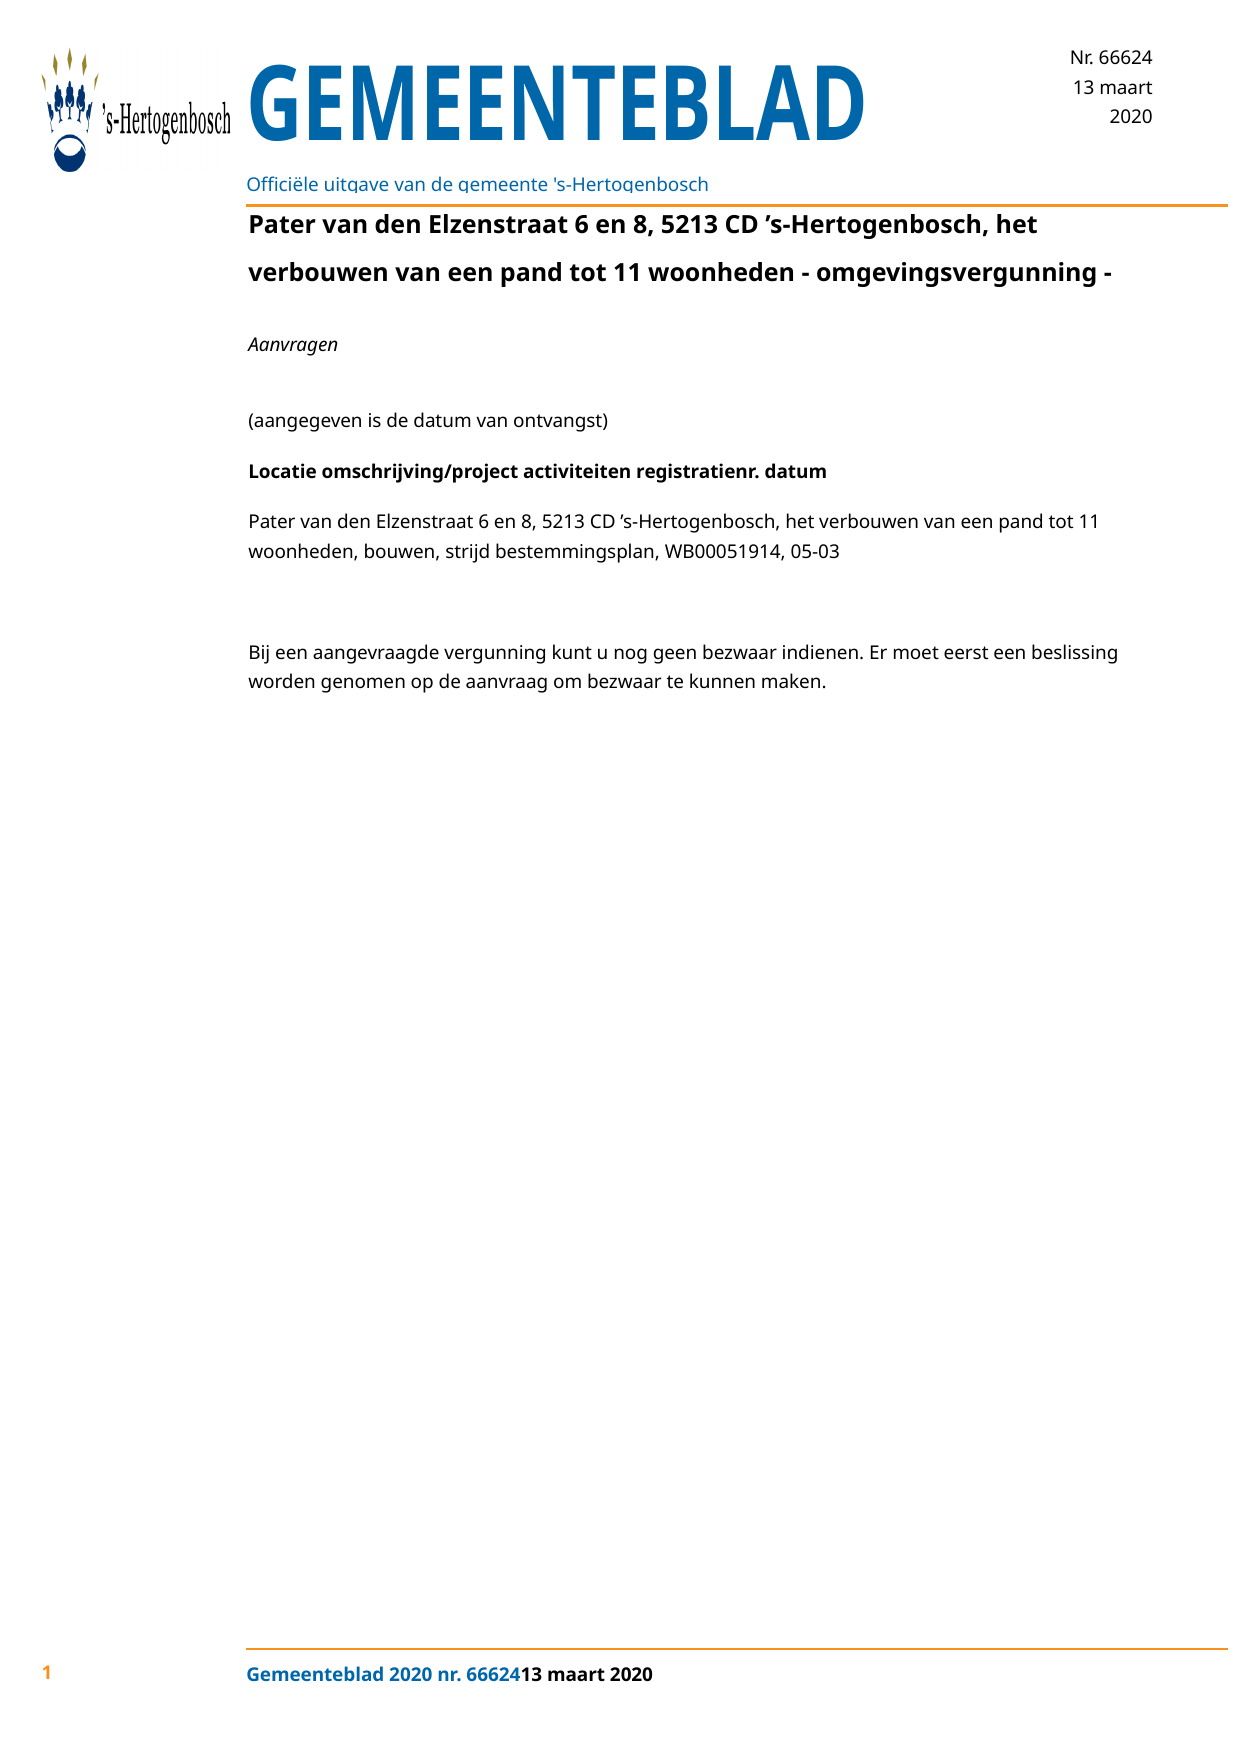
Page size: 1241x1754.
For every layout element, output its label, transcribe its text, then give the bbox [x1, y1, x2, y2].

text Pater van den Elzenstraat 6 en 8, 5213 CD ’s-Hertogenbosch, het verbouwen van een pand tot 11 woonheden - omgevingsvergunning - [248, 207, 1152, 288]
text (aangegeven is de datum van ontvangst) [248, 408, 1152, 433]
text Pater van den Elzenstraat 6 en 8, 5213 CD ’s-Hertogenbosch, het verbouwen van een pand tot 11 woonheden, bouwen, strijd bestemmingsplan, WB00051914, 05-03 [248, 508, 1152, 564]
text Bij een aangevraagde vergunning kunt u nog geen bezwaar indienen. Er moet eerst een beslissing worden genomen op de aanvraag om bezwaar te kunnen maken. [248, 639, 1152, 694]
picture [41, 47, 231, 172]
text Aanvragen [248, 331, 1152, 357]
text Locatie omschrijving/project activiteiten registratienr. datum [248, 458, 1152, 484]
